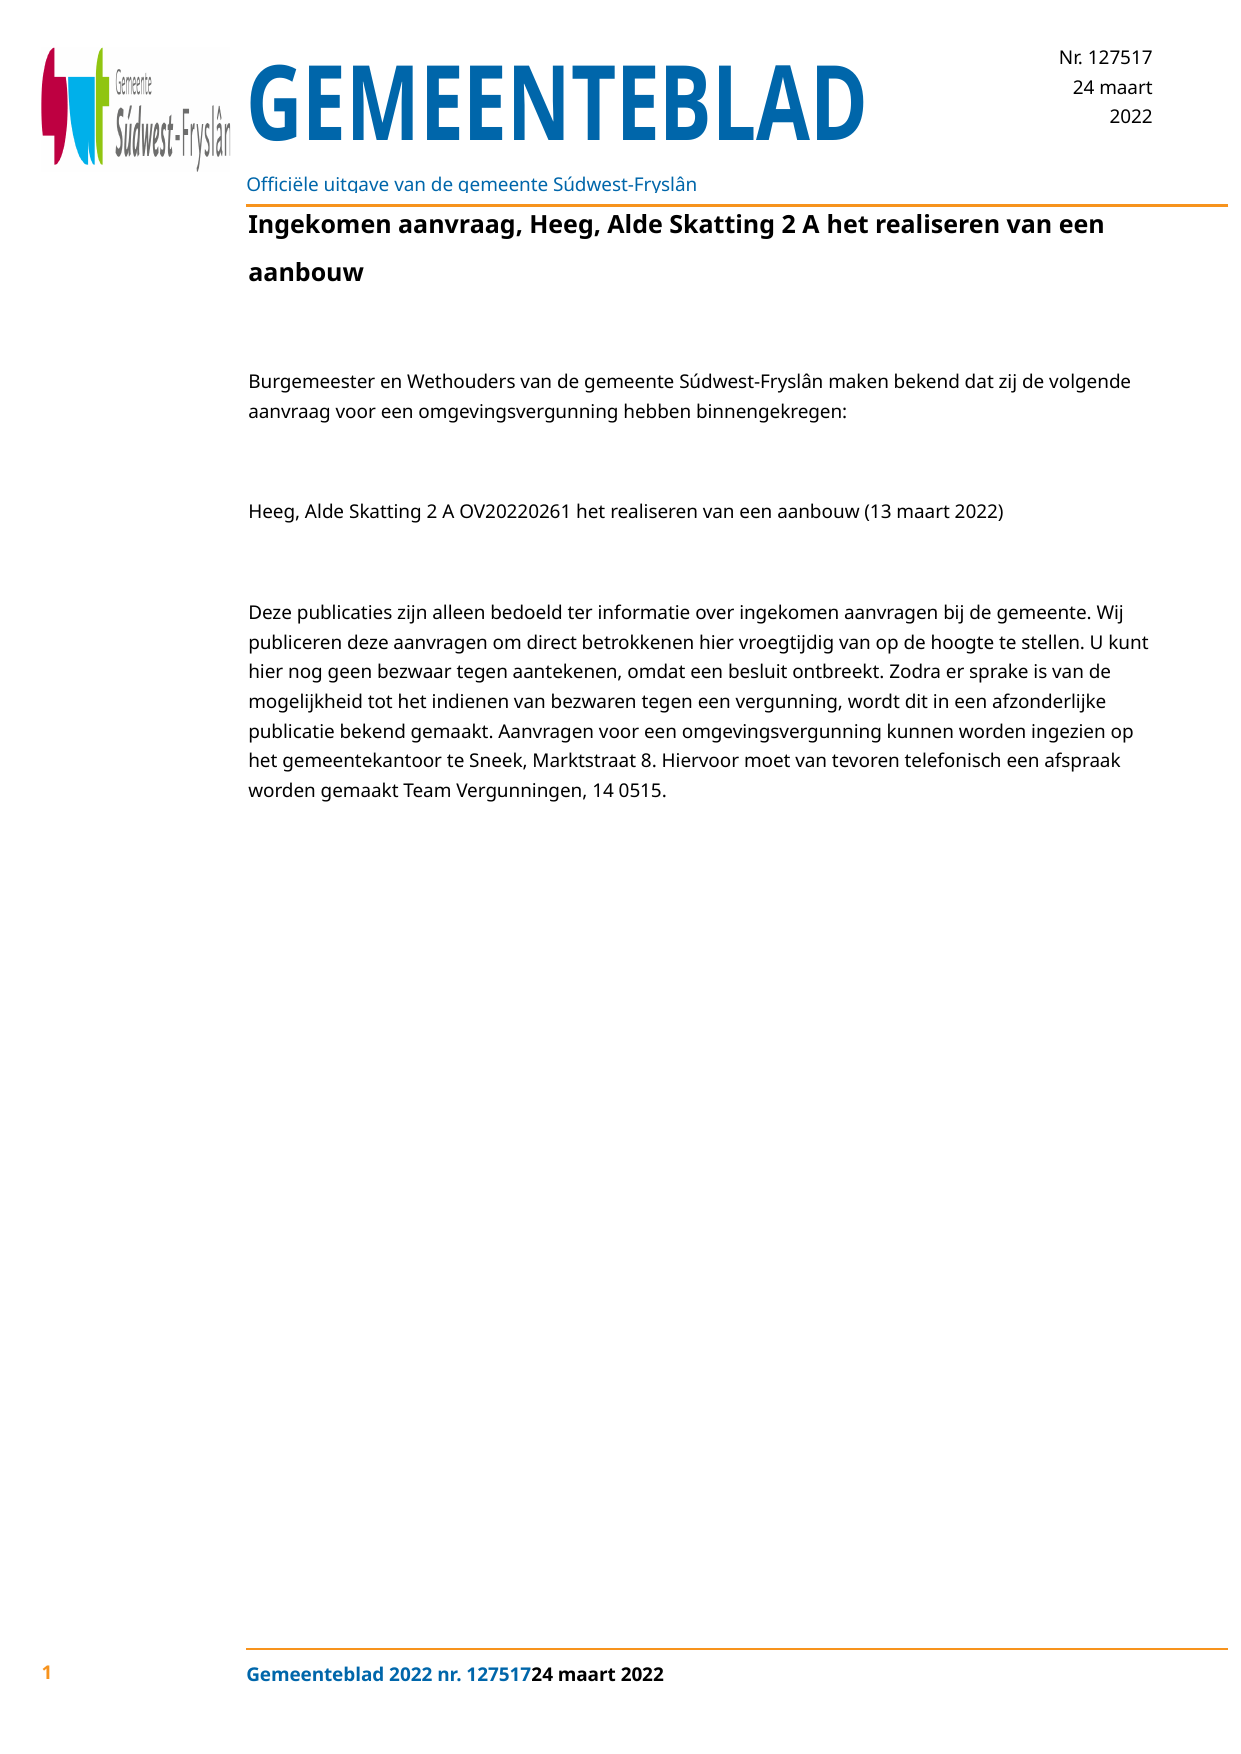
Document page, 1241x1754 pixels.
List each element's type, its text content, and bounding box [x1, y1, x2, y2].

text Burgemeester en Wethouders van de gemeente Súdwest-Fryslân maken bekend dat zij de volgende aanvraag voor een omgevingsvergunning hebben binnengekregen: [248, 368, 1152, 424]
text Deze publicaties zijn alleen bedoeld ter informatie over ingekomen aanvragen bij de gemeente. Wij publiceren deze aanvragen om direct betrokkenen hier vroegtijdig van op de hoogte te stellen. U kunt hier nog geen bezwaar tegen aantekenen, omdat een besluit ontbreekt. Zodra er sprake is van de mogelijkheid tot het indienen van bezwaren tegen een vergunning, wordt dit in een afzonderlijke publicatie bekend gemaakt. Aanvragen voor een omgevingsvergunning kunnen worden ingezien op het gemeentekantoor te Sneek, Marktstraat 8. Hiervoor moet van tevoren telefonisch een afspraak worden gemaakt Team Vergunningen, 14 0515. [248, 599, 1152, 803]
text Heeg, Alde Skatting 2 A OV20220261 het realiseren van een aanbouw (13 maart 2022) [248, 499, 1152, 524]
picture [41, 47, 231, 172]
text Ingekomen aanvraag, Heeg, Alde Skatting 2 A het realiseren van een aanbouw [248, 207, 1152, 288]
